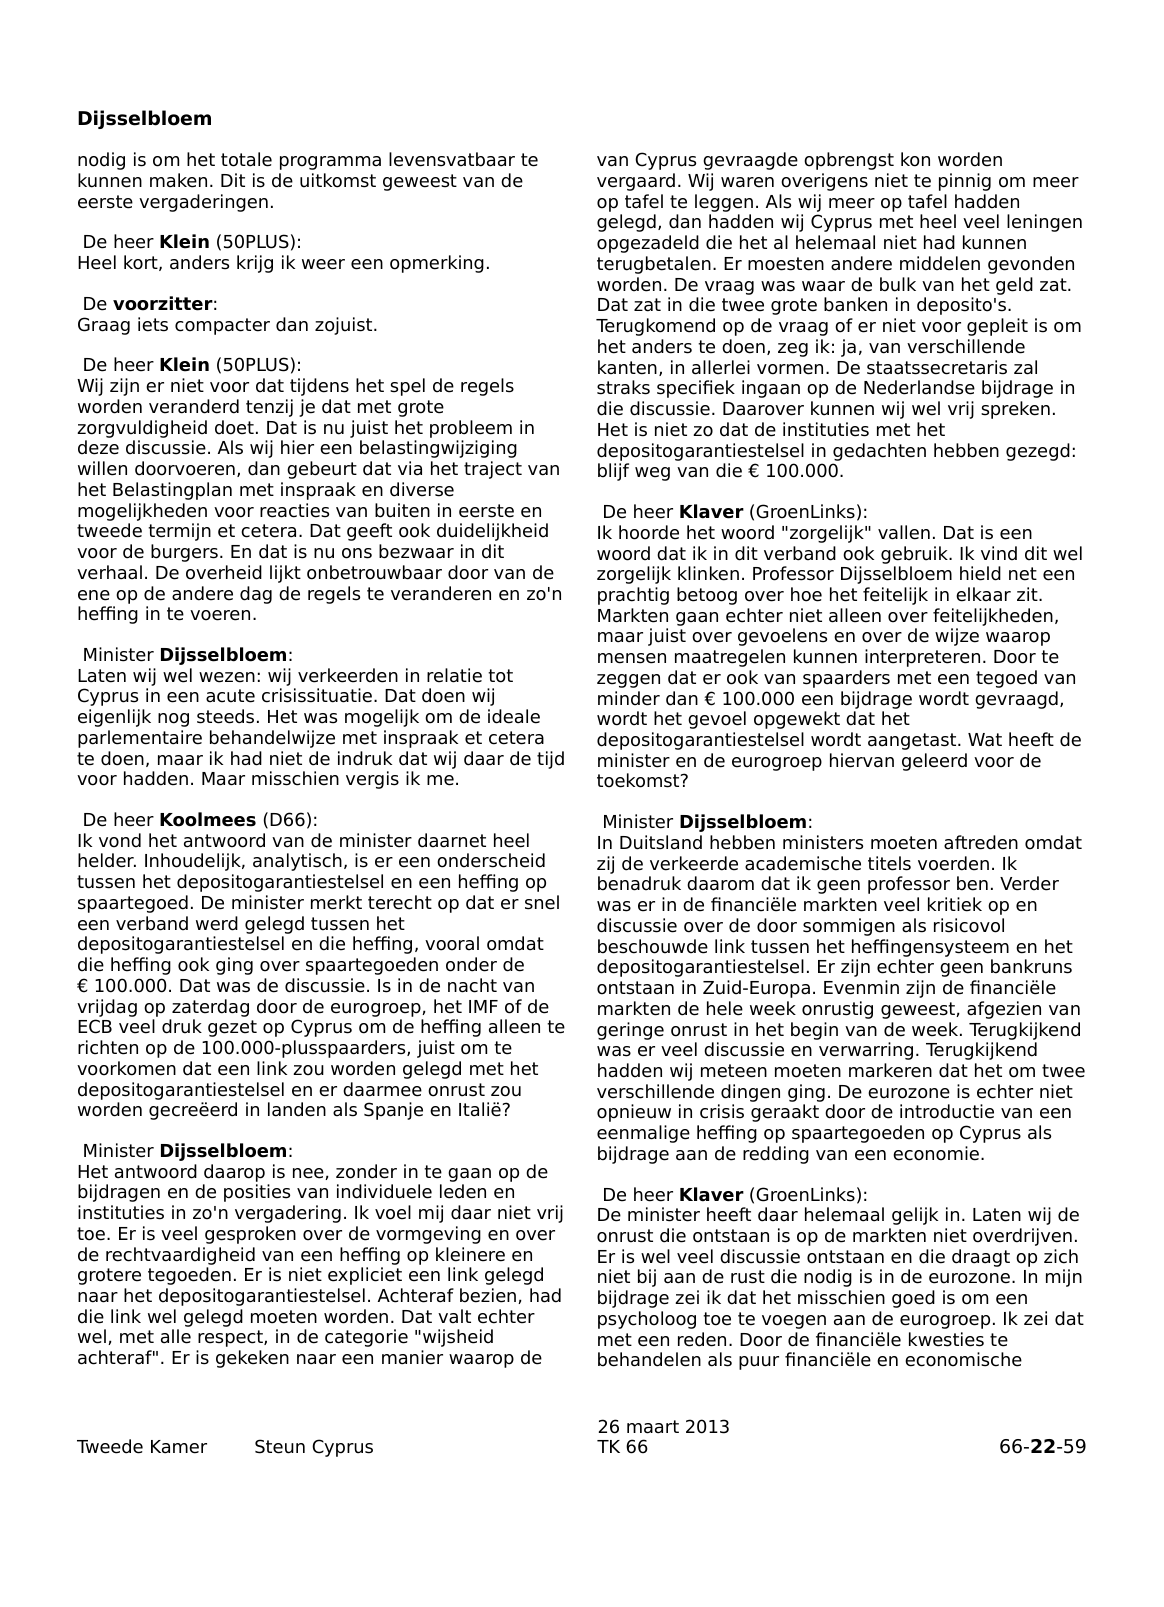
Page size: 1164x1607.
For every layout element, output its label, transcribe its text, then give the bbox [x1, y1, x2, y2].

text Wij zijn er niet voor dat tijdens het spel de regels worden veranderd tenzij je dat met grote zorgvuldigheid doet. Dat is nu juist het probleem in deze discussie. Als wij hier een belastingwijziging willen doorvoeren, dan gebeurt dat via het traject van het Belastingplan met inspraak en diverse mogelijkheden voor reacties van buiten in eerste en tweede termijn et cetera. Dat geeft ook duidelijkheid voor de burgers. En dat is nu ons bezwaar in dit verhaal. De overheid lijkt onbetrouwbaar door van de ene op de andere dag de regels te veranderen en zo'n heffing in te voeren. [77, 376, 567, 625]
text De heer Klaver (GroenLinks): [596, 502, 1087, 523]
text In Duitsland hebben ministers moeten aftreden omdat zij de verkeerde academische titels voerden. Ik benadruk daarom dat ik geen professor ben. Verder was er in de financiële markten veel kritiek op en discussie over de door sommigen als risicovol beschouwde link tussen het heffingensysteem en het depositogarantiestelsel. Er zijn echter geen bankruns ontstaan in Zuid-Europa. Evenmin zijn de financiële markten de hele week onrustig geweest, afgezien van geringe onrust in het begin van de week. Terugkijkend was er veel discussie en verwarring. Terugkijkend hadden wij meteen moeten markeren dat het om twee verschillende dingen ging. De eurozone is echter niet opnieuw in crisis geraakt door de introductie van een eenmalige heffing op spaartegoeden op Cyprus als bijdrage aan de redding van een economie. [596, 833, 1087, 1164]
text Heel kort, anders krijg ik weer een opmerking. [77, 253, 567, 274]
text De heer Koolmees (D66): [77, 810, 567, 831]
text Minister Dijsselbloem: [596, 812, 1087, 833]
text Ik vond het antwoord van de minister daarnet heel helder. Inhoudelijk, analytisch, is er een onderscheid tussen het depositogarantiestelsel en een heffing op spaartegoed. De minister merkt terecht op dat er snel een verband werd gelegd tussen het depositogarantiestelsel en die heffing, vooral omdat die heffing ook ging over spaartegoeden onder de € 100.000. Dat was de discussie. Is in de nacht van vrijdag op zaterdag door de eurogroep, het IMF of de ECB veel druk gezet op Cyprus om de heffing alleen te richten op de 100.000-plusspaarders, juist om te voorkomen dat een link zou worden gelegd met het depositogarantiestelsel en er daarmee onrust zou worden gecreëerd in landen als Spanje en Italië? [77, 831, 567, 1121]
text De voorzitter: [77, 294, 567, 314]
text Het antwoord daarop is nee, zonder in te gaan op de bijdragen en de posities van individuele leden en instituties in zo'n vergadering. Ik voel mij daar niet vrij toe. Er is veel gesproken over de vormgeving en over de rechtvaardigheid van een heffing op kleinere en grotere tegoeden. Er is niet expliciet een link gelegd naar het depositogarantiestelsel. Achteraf bezien, had die link wel gelegd moeten worden. Dat valt echter wel, met alle respect, in de categorie "wijsheid achteraf". Er is gekeken naar een manier waarop de [77, 1162, 567, 1369]
text De heer Klein (50PLUS): [77, 355, 567, 376]
text Minister Dijsselbloem: [77, 1141, 567, 1162]
text Graag iets compacter dan zojuist. [77, 314, 567, 335]
text De heer Klein (50PLUS): [77, 232, 567, 253]
text Laten wij wel wezen: wij verkeerden in relatie tot Cyprus in een acute crisissituatie. Dat doen wij eigenlijk nog steeds. Het was mogelijk om de ideale parlementaire behandelwijze met inspraak et cetera te doen, maar ik had niet de indruk dat wij daar de tijd voor hadden. Maar misschien vergis ik me. [77, 666, 567, 790]
text Ik hoorde het woord "zorgelijk" vallen. Dat is een woord dat ik in dit verband ook gebruik. Ik vind dit wel zorgelijk klinken. Professor Dijsselbloem hield net een prachtig betoog over hoe het feitelijk in elkaar zit. Markten gaan echter niet alleen over feitelijkheden, maar juist over gevoelens en over de wijze waarop mensen maatregelen kunnen interpreteren. Door te zeggen dat er ook van spaarders met een tegoed van minder dan € 100.000 een bijdrage wordt gevraagd, wordt het gevoel opgewekt dat het depositogarantiestelsel wordt aangetast. Wat heeft de minister en de eurogroep hiervan geleerd voor de toekomst? [596, 523, 1087, 792]
text van Cyprus gevraagde opbrengst kon worden vergaard. Wij waren overigens niet te pinnig om meer op tafel te leggen. Als wij meer op tafel hadden gelegd, dan hadden wij Cyprus met heel veel leningen opgezadeld die het al helemaal niet had kunnen terugbetalen. Er moesten andere middelen gevonden worden. De vraag was waar de bulk van het geld zat. Dat zat in die twee grote banken in deposito's. Terugkomend op de vraag of er niet voor gepleit is om het anders te doen, zeg ik: ja, van verschillende kanten, in allerlei vormen. De staatssecretaris zal straks specifiek ingaan op de Nederlandse bijdrage in die discussie. Daarover kunnen wij wel vrij spreken. Het is niet zo dat de instituties met het depositogarantiestelsel in gedachten hebben gezegd: blijf weg van die € 100.000. [596, 150, 1087, 482]
text De heer Klaver (GroenLinks): [596, 1184, 1087, 1205]
text De minister heeft daar helemaal gelijk in. Laten wij de onrust die ontstaan is op de markten niet overdrijven. Er is wel veel discussie ontstaan en die draagt op zich niet bij aan de rust die nodig is in de eurozone. In mijn bijdrage zei ik dat het misschien goed is om een psycholoog toe te voegen aan de eurogroep. Ik zei dat met een reden. Door de financiële kwesties te behandelen als puur financiële en economische [596, 1205, 1087, 1371]
text nodig is om het totale programma levensvatbaar te kunnen maken. Dit is de uitkomst geweest van de eerste vergaderingen. [77, 150, 567, 212]
text Minister Dijsselbloem: [77, 645, 567, 666]
